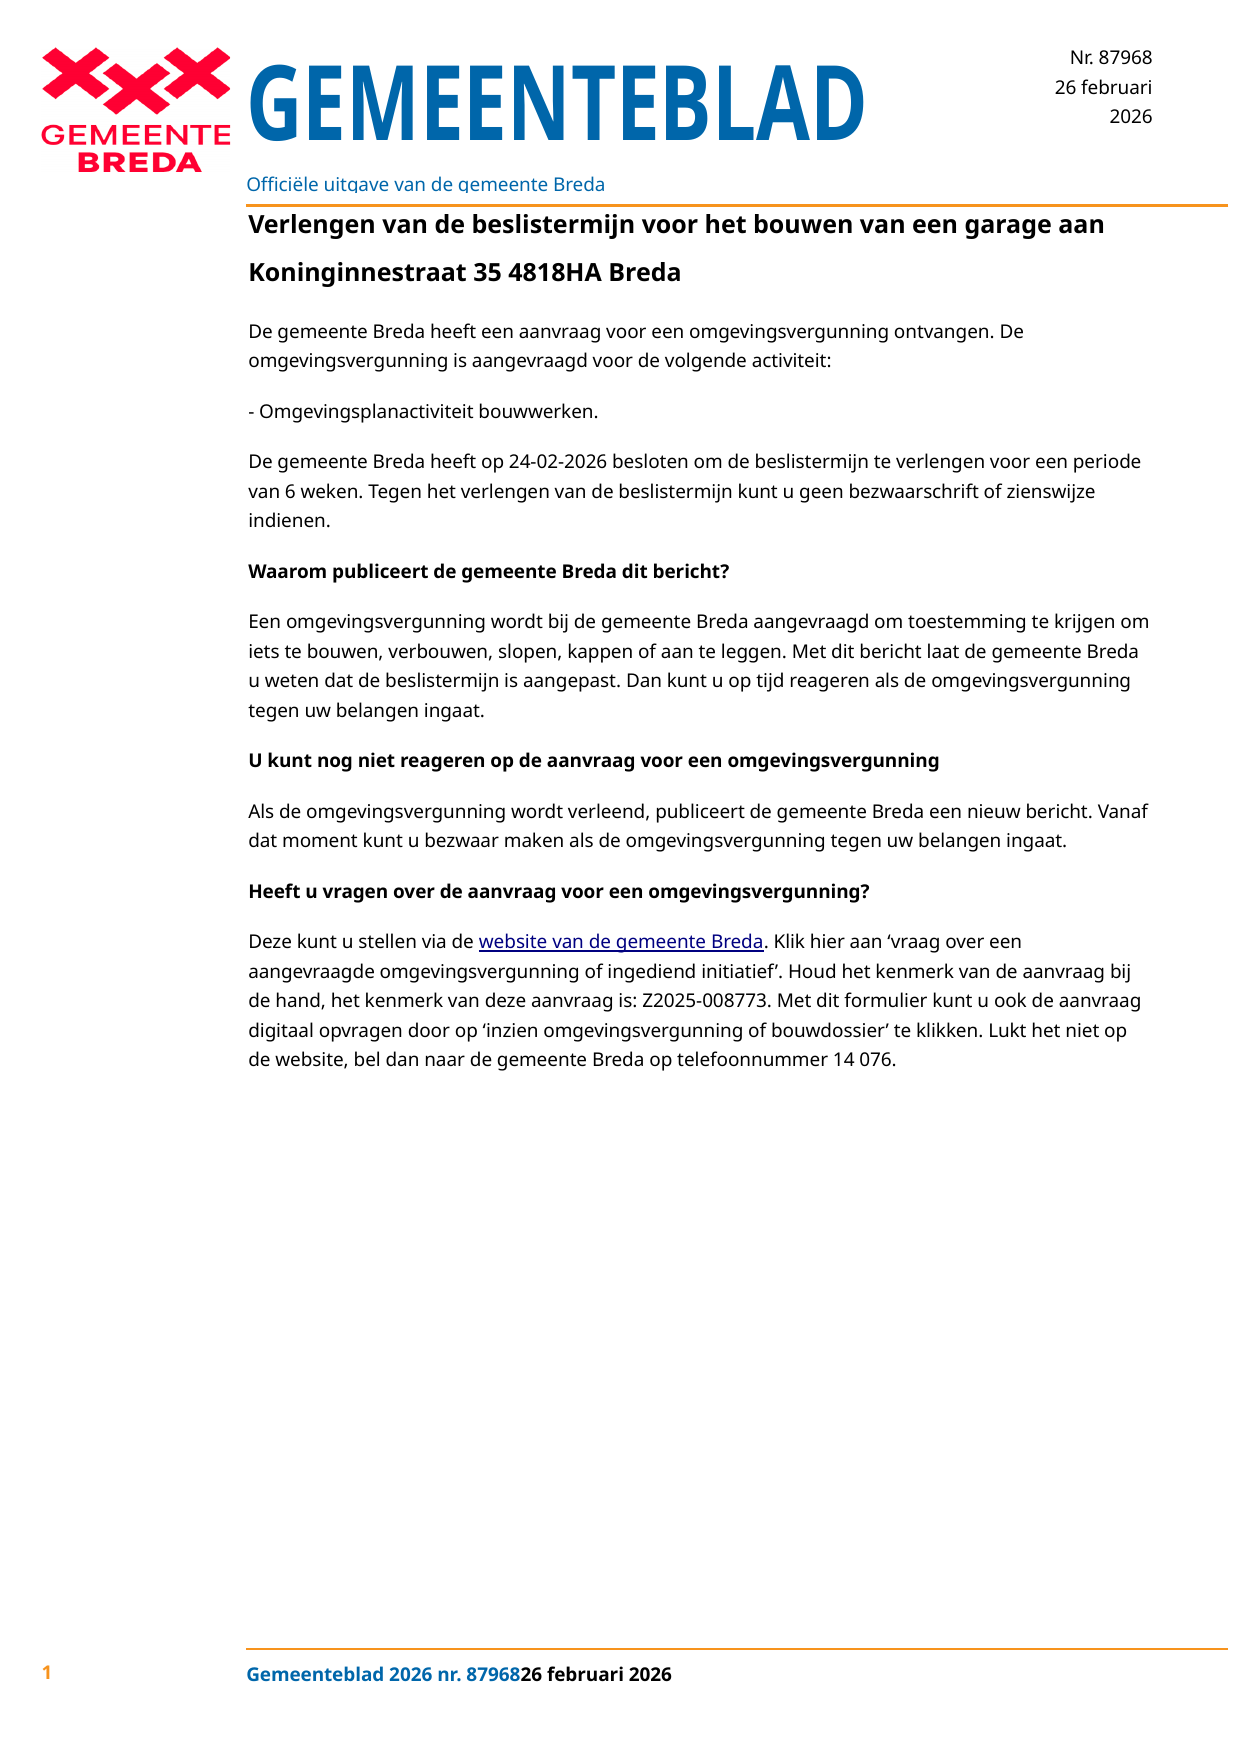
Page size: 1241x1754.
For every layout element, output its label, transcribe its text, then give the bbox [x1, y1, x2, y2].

text Heeft u vragen over de aanvraag voor een omgevingsvergunning? [248, 878, 1152, 904]
text Waarom publiceert de gemeente Breda dit bericht? [248, 558, 1152, 584]
text Verlengen van de beslistermijn voor het bouwen van een garage aan Koninginnestraat 35 4818HA Breda [248, 207, 1152, 288]
text Een omgevingsvergunning wordt bij de gemeente Breda aangevraagd om toestemming te krijgen om iets te bouwen, verbouwen, slopen, kappen of aan te leggen. Met dit bericht laat de gemeente Breda u weten dat de beslistermijn is aangepast. Dan kunt u op tijd reageren als de omgevingsvergunning tegen uw belangen ingaat. [248, 608, 1152, 723]
text De gemeente Breda heeft op 24-02-2026 besloten om de beslistermijn te verlengen voor een periode van 6 weken. Tegen het verlengen van de beslistermijn kunt u geen bezwaarschrift of zienswijze indienen. [248, 448, 1152, 533]
text - Omgevingsplanactiviteit bouwwerken. [248, 398, 1152, 424]
text Als de omgevingsvergunning wordt verleend, publiceert de gemeente Breda een nieuw bericht. Vanaf dat moment kunt u bezwaar maken als de omgevingsvergunning tegen uw belangen ingaat. [248, 798, 1152, 853]
text De gemeente Breda heeft een aanvraag voor een omgevingsvergunning ontvangen. De omgevingsvergunning is aangevraagd voor de volgende activiteit: [248, 318, 1152, 373]
picture [41, 47, 231, 172]
text Deze kunt u stellen via de website van de gemeente Breda. Klik hier aan ‘vraag over een aangevraagde omgevingsvergunning of ingediend initiatief’. Houd het kenmerk van de aanvraag bij de hand, het kenmerk van deze aanvraag is: Z2025-008773. Met dit formulier kunt u ook de aanvraag digitaal opvragen door op ‘inzien omgevingsvergunning of bouwdossier’ te klikken. Lukt het niet op de website, bel dan naar de gemeente Breda op telefoonnummer 14 076. [248, 928, 1152, 1072]
text U kunt nog niet reageren op de aanvraag voor een omgevingsvergunning [248, 747, 1152, 773]
